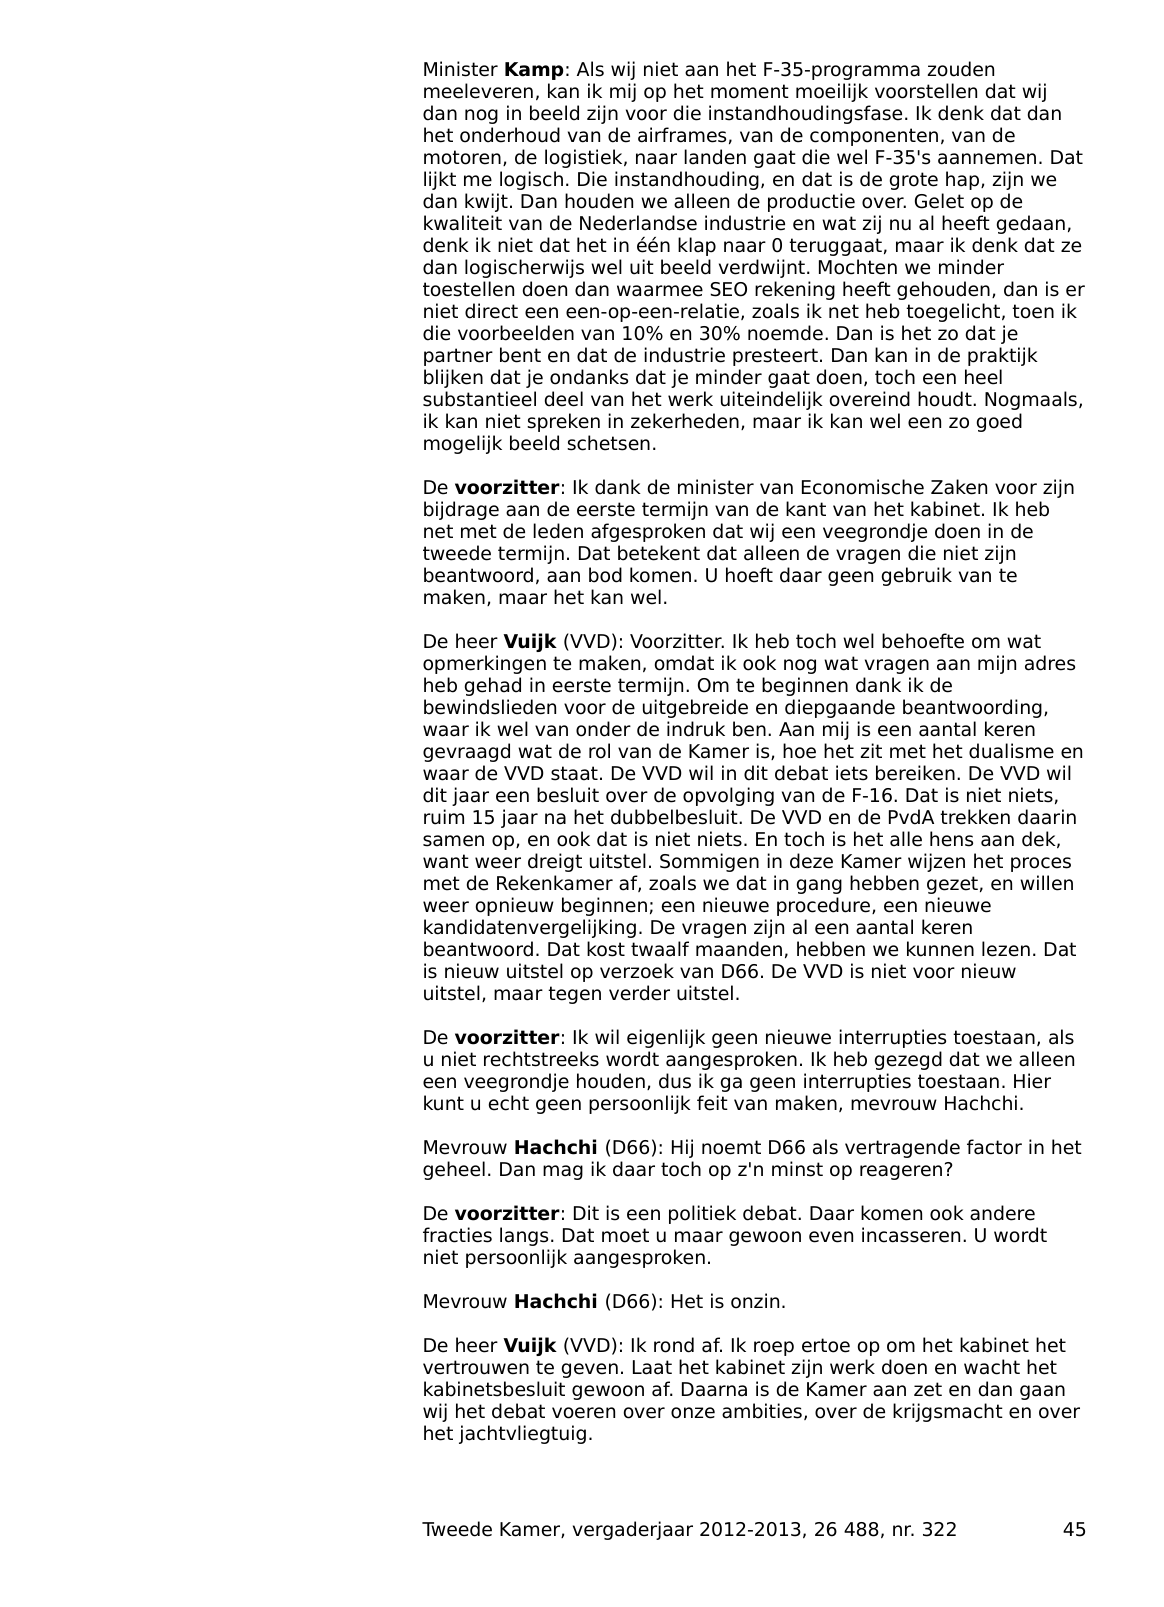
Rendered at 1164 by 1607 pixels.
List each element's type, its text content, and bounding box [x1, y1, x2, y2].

text Mevrouw Hachchi (D66): Hij noemt D66 als vertragende factor in het geheel. Dan mag ik daar toch op z'n minst op reageren? [422, 1137, 1087, 1181]
text De voorzitter: Ik wil eigenlijk geen nieuwe interrupties toestaan, als u niet rechtstreeks wordt aangesproken. Ik heb gezegd dat we alleen een veegrondje houden, dus ik ga geen interrupties toestaan. Hier kunt u echt geen persoonlijk feit van maken, mevrouw Hachchi. [422, 1027, 1087, 1115]
text Mevrouw Hachchi (D66): Het is onzin. [422, 1291, 1087, 1313]
text De heer Vuijk (VVD): Ik rond af. Ik roep ertoe op om het kabinet het vertrouwen te geven. Laat het kabinet zijn werk doen en wacht het kabinetsbesluit gewoon af. Daarna is de Kamer aan zet en dan gaan wij het debat voeren over onze ambities, over de krijgsmacht en over het jachtvliegtuig. [422, 1335, 1087, 1445]
text De voorzitter: Ik dank de minister van Economische Zaken voor zijn bijdrage aan de eerste termijn van de kant van het kabinet. Ik heb net met de leden afgesproken dat wij een veegrondje doen in de tweede termijn. Dat betekent dat alleen de vragen die niet zijn beantwoord, aan bod komen. U hoeft daar geen gebruik van te maken, maar het kan wel. [422, 477, 1087, 609]
text Minister Kamp: Als wij niet aan het F-35-programma zouden meeleveren, kan ik mij op het moment moeilijk voorstellen dat wij dan nog in beeld zijn voor die instandhoudingsfase. Ik denk dat dan het onderhoud van de airframes, van de componenten, van de motoren, de logistiek, naar landen gaat die wel F-35's aannemen. Dat lijkt me logisch. Die instandhouding, en dat is de grote hap, zijn we dan kwijt. Dan houden we alleen de productie over. Gelet op de kwaliteit van de Nederlandse industrie en wat zij nu al heeft gedaan, denk ik niet dat het in één klap naar 0 teruggaat, maar ik denk dat ze dan logischerwijs wel uit beeld verdwijnt. Mochten we minder toestellen doen dan waarmee SEO rekening heeft gehouden, dan is er niet direct een een-op-een-relatie, zoals ik net heb toegelicht, toen ik die voorbeelden van 10% en 30% noemde. Dan is het zo dat je partner bent en dat de industrie presteert. Dan kan in de praktijk blijken dat je ondanks dat je minder gaat doen, toch een heel substantieel deel van het werk uiteindelijk overeind houdt. Nogmaals, ik kan niet spreken in zekerheden, maar ik kan wel een zo goed mogelijk beeld schetsen. [422, 59, 1087, 455]
text De heer Vuijk (VVD): Voorzitter. Ik heb toch wel behoefte om wat opmerkingen te maken, omdat ik ook nog wat vragen aan mijn adres heb gehad in eerste termijn. Om te beginnen dank ik de bewindslieden voor de uitgebreide en diepgaande beantwoording, waar ik wel van onder de indruk ben. Aan mij is een aantal keren gevraagd wat de rol van de Kamer is, hoe het zit met het dualisme en waar de VVD staat. De VVD wil in dit debat iets bereiken. De VVD wil dit jaar een besluit over de opvolging van de F-16. Dat is niet niets, ruim 15 jaar na het dubbelbesluit. De VVD en de PvdA trekken daarin samen op, en ook dat is niet niets. En toch is het alle hens aan dek, want weer dreigt uitstel. Sommigen in deze Kamer wijzen het proces met de Rekenkamer af, zoals we dat in gang hebben gezet, en willen weer opnieuw beginnen; een nieuwe procedure, een nieuwe kandidatenvergelijking. De vragen zijn al een aantal keren beantwoord. Dat kost twaalf maanden, hebben we kunnen lezen. Dat is nieuw uitstel op verzoek van D66. De VVD is niet voor nieuw uitstel, maar tegen verder uitstel. [422, 631, 1087, 1004]
text De voorzitter: Dit is een politiek debat. Daar komen ook andere fracties langs. Dat moet u maar gewoon even incasseren. U wordt niet persoonlijk aangesproken. [422, 1203, 1087, 1269]
